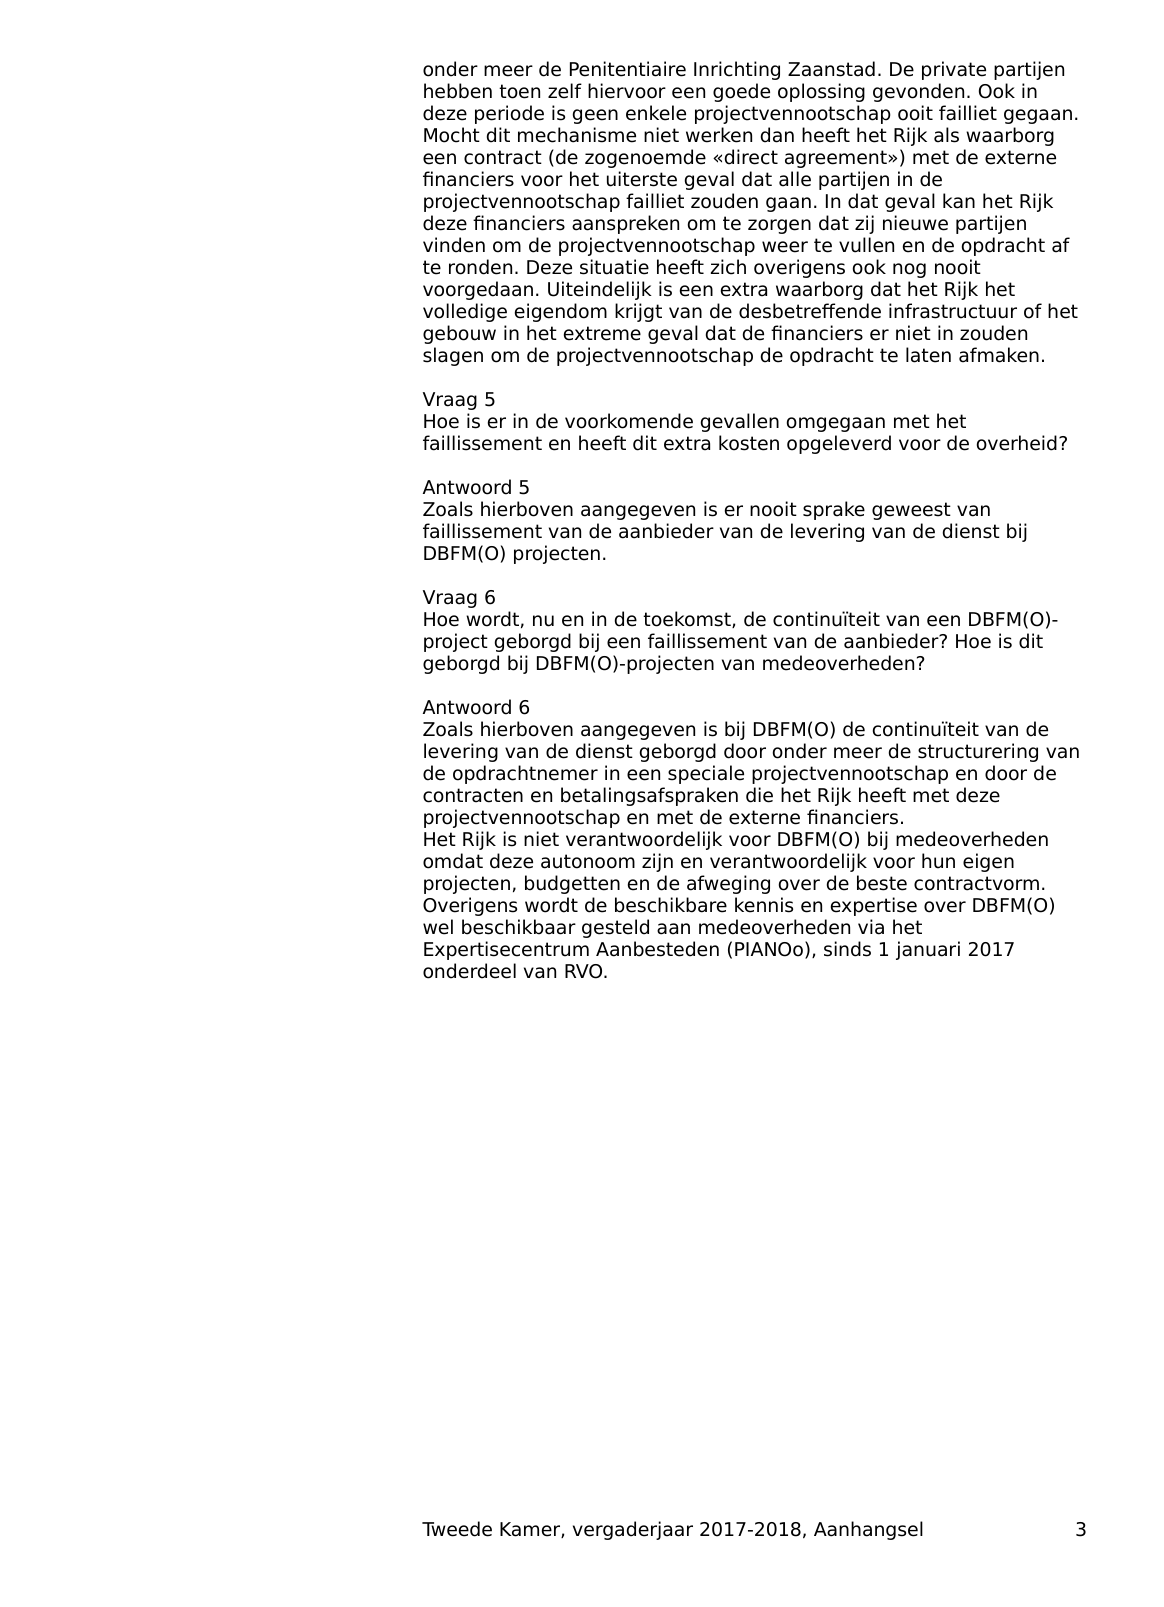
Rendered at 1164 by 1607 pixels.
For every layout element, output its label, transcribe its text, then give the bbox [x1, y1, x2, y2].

text Antwoord 5 [422, 477, 1087, 499]
text Het Rijk is niet verantwoordelijk voor DBFM(O) bij medeoverheden omdat deze autonoom zijn en verantwoordelijk voor hun eigen projecten, budgetten en de afweging over de beste contractvorm. Overigens wordt de beschikbare kennis en expertise over DBFM(O) wel beschikbaar gesteld aan medeoverheden via het Expertisecentrum Aanbesteden (PIANOo), sinds 1 januari 2017 onderdeel van RVO. [422, 829, 1087, 983]
text Zoals hierboven aangegeven is bij DBFM(O) de continuïteit van de levering van de dienst geborgd door onder meer de structurering van de opdrachtnemer in een speciale projectvennootschap en door de contracten en betalingsafspraken die het Rijk heeft met deze projectvennootschap en met de externe financiers. [422, 719, 1087, 829]
text Mocht dit mechanisme niet werken dan heeft het Rijk als waarborg een contract (de zogenoemde «direct agreement») met de externe financiers voor het uiterste geval dat alle partijen in de projectvennootschap failliet zouden gaan. In dat geval kan het Rijk deze financiers aanspreken om te zorgen dat zij nieuwe partijen vinden om de projectvennootschap weer te vullen en de opdracht af te ronden. Deze situatie heeft zich overigens ook nog nooit voorgedaan. Uiteindelijk is een extra waarborg dat het Rijk het volledige eigendom krijgt van de desbetreffende infrastructuur of het gebouw in het extreme geval dat de financiers er niet in zouden slagen om de projectvennootschap de opdracht te laten afmaken. [422, 125, 1087, 367]
text Zoals hierboven aangegeven is er nooit sprake geweest van faillissement van de aanbieder van de levering van de dienst bij DBFM(O) projecten. [422, 499, 1087, 565]
text Antwoord 6 [422, 697, 1087, 719]
text Hoe wordt, nu en in de toekomst, de continuïteit van een DBFM(O)-project geborgd bij een faillissement van de aanbieder? Hoe is dit geborgd bij DBFM(O)-projecten van medeoverheden? [422, 609, 1087, 675]
text onder meer de Penitentiaire Inrichting Zaanstad. De private partijen hebben toen zelf hiervoor een goede oplossing gevonden. Ook in deze periode is geen enkele projectvennootschap ooit failliet gegaan. [422, 59, 1087, 125]
text Vraag 5 [422, 389, 1087, 411]
text Hoe is er in de voorkomende gevallen omgegaan met het faillissement en heeft dit extra kosten opgeleverd voor de overheid? [422, 411, 1087, 455]
text Vraag 6 [422, 587, 1087, 609]
